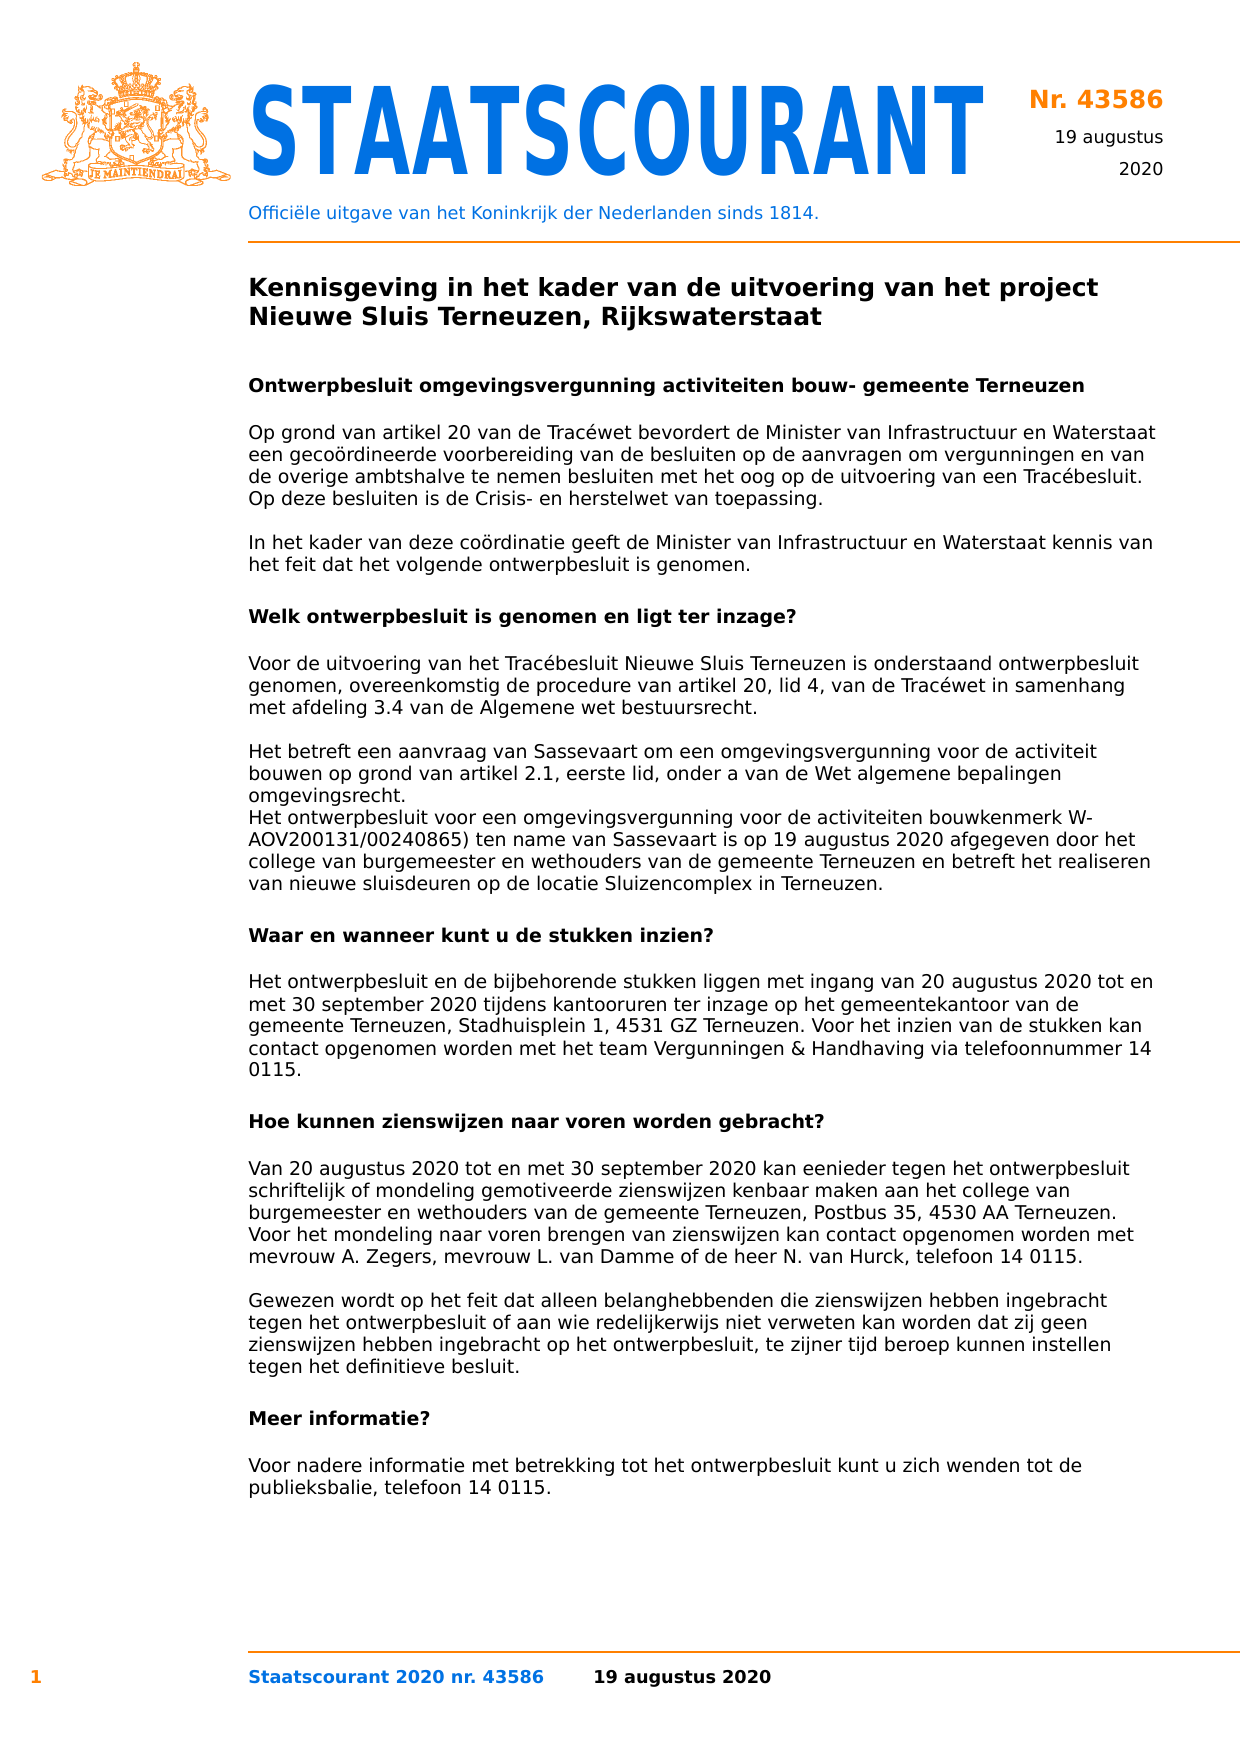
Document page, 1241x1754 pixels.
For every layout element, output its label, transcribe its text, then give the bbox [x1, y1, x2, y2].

table_cell Officiële uitgave van het Koninkrijk der Nederlanden sinds 1814. [248, 203, 1240, 241]
subtitle Hoe kunnen zienswijzen naar voren worden gebracht? [248, 1111, 1163, 1133]
subtitle Waar en wanneer kunt u de stukken inzien? [248, 924, 1163, 946]
text Van 20 augustus 2020 tot en met 30 september 2020 kan eenieder tegen het ontwerpbesluit schriftelijk of mondeling gemotiveerde zienswijzen kenbaar maken aan het college van burgemeester en wethouders van de gemeente Terneuzen, Postbus 35, 4530 AA Terneuzen. [248, 1158, 1163, 1224]
text Op grond van artikel 20 van de Tracéwet bevordert de Minister van Infrastructuur en Waterstaat een gecoördineerde voor­bereiding van de besluiten op de aanvragen om vergunningen en van de overige ambtshalve te nemen besluiten met het oog op de uitvoering van een Tracébesluit. Op deze besluiten is de Crisis- en herstelwet van toepassing. [248, 422, 1163, 510]
text Voor de uitvoering van het Tracébesluit Nieuwe Sluis Terneuzen is onderstaand ontwerpbesluit genomen, overeenkomstig de procedure van artikel 20, lid 4, van de Tracéwet in samenhang met afdeling 3.4 van de Algemene wet bestuursrecht. [248, 653, 1163, 719]
table_cell 19 augustus [998, 121, 1240, 153]
table_header [25, 62, 248, 241]
text Het ontwerpbesluit voor een omgevingsvergunning voor de activiteiten bouwkenmerk W-AOV200131/00240865) ten name van Sassevaart is op 19 augustus 2020 afgegeven door het college van burgemeester en wethouders van de gemeente Terneuzen en betreft het realiseren van nieuwe sluisdeuren op de locatie Sluizencomplex in Terneuzen. [248, 807, 1163, 894]
subtitle Meer informatie? [248, 1408, 1163, 1430]
text Het betreft een aanvraag van Sassevaart om een omgevingsvergunning voor de activiteit bouwen op grond van artikel 2.1, eerste lid, onder a van de Wet algemene bepalingen omgevingsrecht. [248, 741, 1163, 807]
table_header STAATSCOURANT [248, 62, 998, 203]
subtitle Ontwerpbesluit omgevingsvergunning activiteiten bouw- gemeente Terneuzen [248, 375, 1163, 397]
text Het ontwerpbesluit en de bijbehorende stukken liggen met ingang van 20 augustus 2020 tot en met 30 september 2020 tijdens kantooruren ter inzage op het gemeentekantoor van de gemeente Terneuzen, Stadhuisplein 1, 4531 GZ Terneuzen. Voor het inzien van de stukken kan contact opgenomen worden met het team Vergunningen & Handhaving via telefoonnummer 14 0115. [248, 971, 1163, 1081]
text In het kader van deze coördinatie geeft de Minister van Infrastructuur en Waterstaat kennis van het feit dat het volgende ontwerpbesluit is genomen. [248, 532, 1163, 576]
text Voor het mondeling naar voren brengen van zienswijzen kan contact opgenomen worden met mevrouw A. Zegers, mevrouw L. van Damme of de heer N. van Hurck, telefoon 14 0115. [248, 1224, 1163, 1268]
picture [41, 62, 231, 186]
text Voor nadere informatie met betrekking tot het ontwerpbesluit kunt u zich wenden tot de publieksbalie, telefoon 14 0115. [248, 1455, 1163, 1499]
subtitle Kennisgeving in het kader van de uitvoering van het project Nieuwe Sluis Terneuzen, Rijkswaterstaat [248, 273, 1163, 331]
text Gewezen wordt op het feit dat alleen belanghebbenden die zienswijzen hebben ingebracht tegen het ontwerpbesluit of aan wie redelijkerwijs niet verweten kan worden dat zij geen zienswijzen hebben ingebracht op het ontwerpbesluit, te zijner tijd beroep kunnen instellen tegen het definitieve besluit. [248, 1290, 1163, 1378]
table_header Nr. 43586 [998, 62, 1240, 121]
table_cell 2020 [998, 153, 1240, 203]
subtitle Welk ontwerpbesluit is genomen en ligt ter inzage? [248, 606, 1163, 628]
